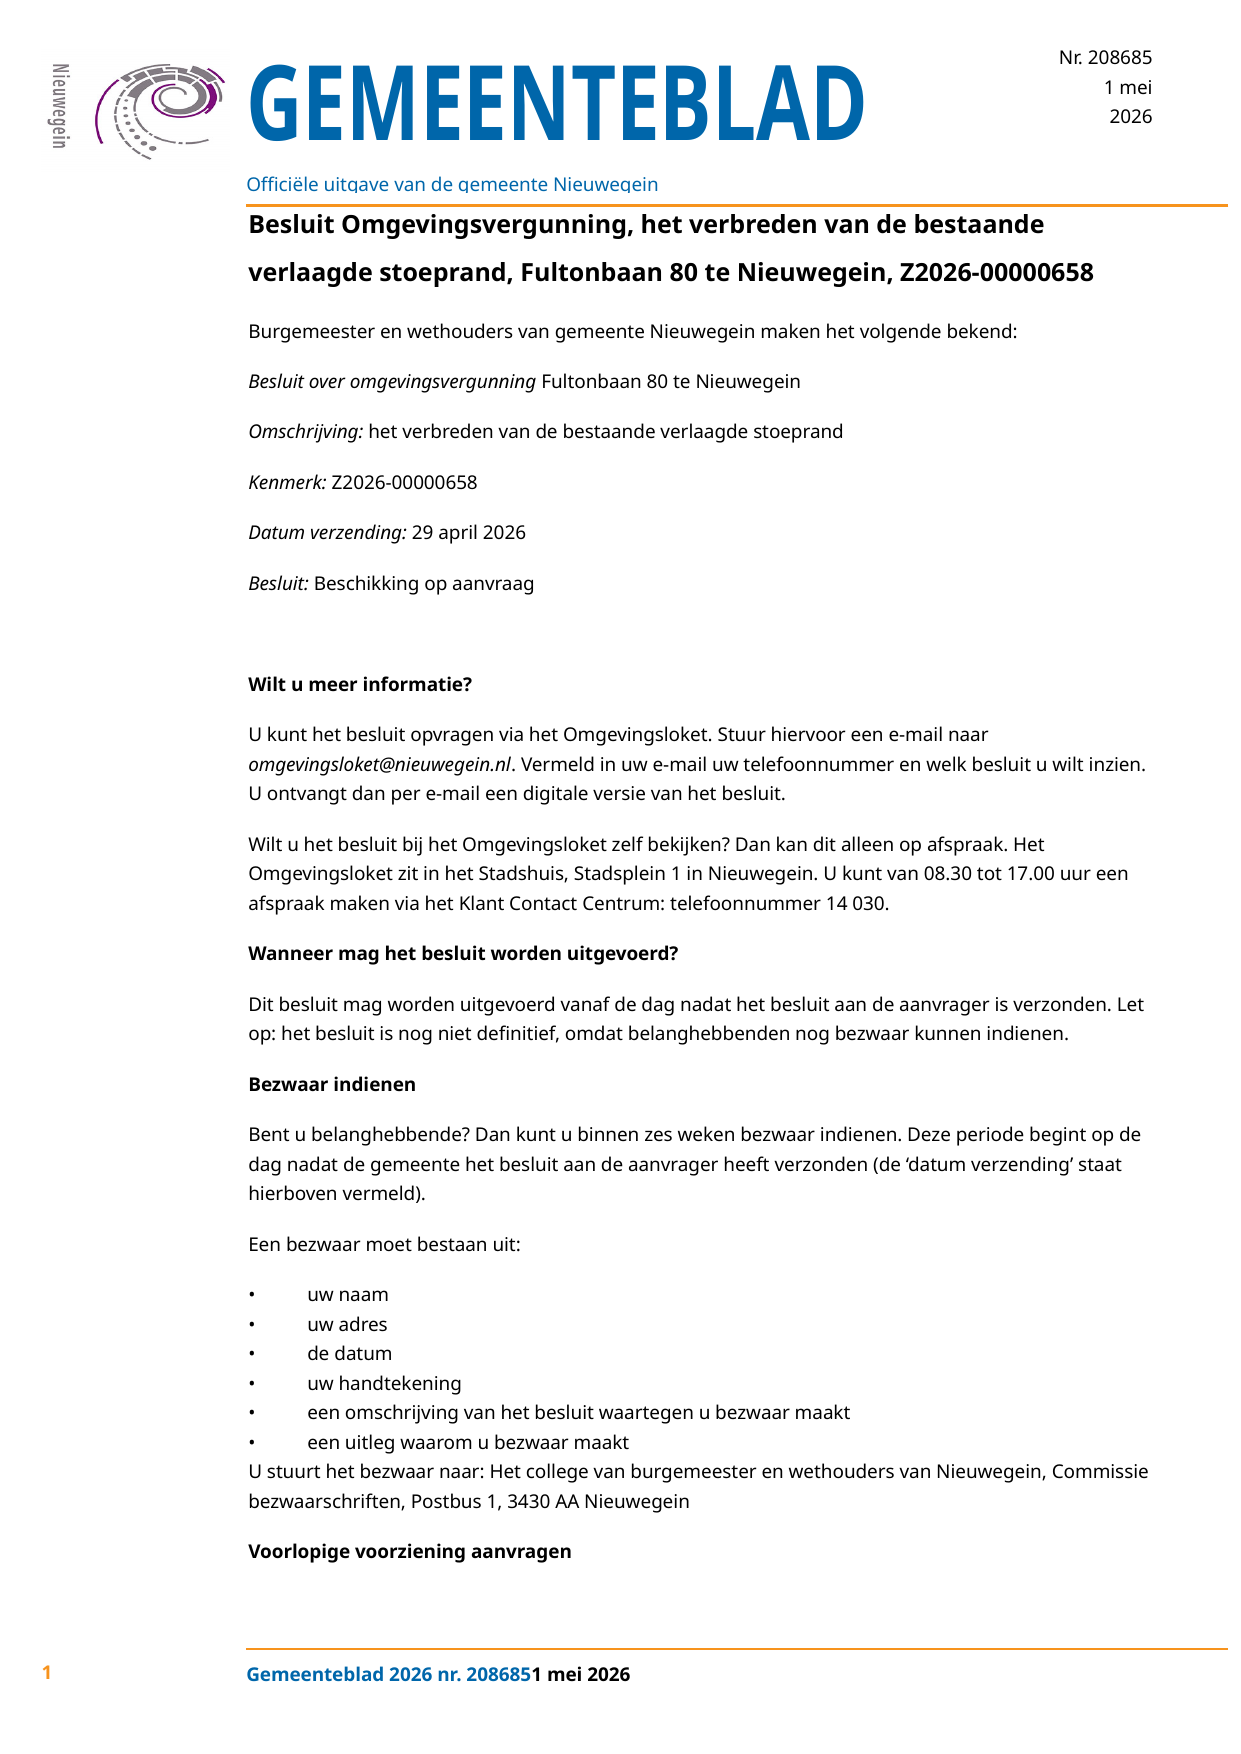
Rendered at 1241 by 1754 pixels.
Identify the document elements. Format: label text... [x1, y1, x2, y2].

text Wilt u meer informatie? [248, 671, 1152, 697]
text Omschrijving: het verbreden van de bestaande verlaagde stoeprand [248, 419, 1152, 444]
text U kunt het besluit opvragen via het Omgevingsloket. Stuur hiervoor een e-mail naar omgevingsloket@nieuwegein.nl. Vermeld in uw e-mail uw telefoonnummer en welk besluit u wilt inzien. U ontvangt dan per e-mail een digitale versie van het besluit. [248, 721, 1152, 806]
list uw handtekening [248, 1370, 1152, 1396]
text Besluit: Beschikking op aanvraag [248, 570, 1152, 596]
picture [41, 47, 231, 172]
text Besluit over omgevingsvergunning Fultonbaan 80 te Nieuwegein [248, 368, 1152, 394]
text Datum verzending: 29 april 2026 [248, 519, 1152, 545]
text Voorlopige voorziening aanvragen [248, 1539, 1152, 1564]
text Wanneer mag het besluit worden uitgevoerd? [248, 940, 1152, 966]
text Burgemeester en wethouders van gemeente Nieuwegein maken het volgende bekend: [248, 318, 1152, 344]
text Kenmerk: Z2026-00000658 [248, 469, 1152, 495]
list de datum [248, 1340, 1152, 1366]
text Besluit Omgevingsvergunning, het verbreden van de bestaande verlaagde stoeprand, Fultonbaan 80 te Nieuwegein, Z2026-00000658 [248, 207, 1152, 288]
list een omschrijving van het besluit waartegen u bezwaar maakt [248, 1399, 1152, 1425]
text Een bezwaar moet bestaan uit: [248, 1231, 1152, 1257]
list uw naam [248, 1281, 1152, 1307]
text Dit besluit mag worden uitgevoerd vanaf de dag nadat het besluit aan de aanvrager is verzonden. Let op: het besluit is nog niet definitief, omdat belanghebbenden nog bezwaar kunnen indienen. [248, 991, 1152, 1046]
text Wilt u het besluit bij het Omgevingsloket zelf bekijken? Dan kan dit alleen op afspraak. Het Omgevingsloket zit in het Stadshuis, Stadsplein 1 in Nieuwegein. U kunt van 08.30 tot 17.00 uur een afspraak maken via het Klant Contact Centrum: telefoonnummer 14 030. [248, 831, 1152, 916]
list een uitleg waarom u bezwaar maakt [248, 1429, 1152, 1455]
text Bezwaar indienen [248, 1071, 1152, 1097]
text U stuurt het bezwaar naar: Het college van burgemeester en wethouders van Nieuwegein, Commissie bezwaarschriften, Postbus 1, 3430 AA Nieuwegein [248, 1459, 1152, 1514]
text Bent u belanghebbende? Dan kunt u binnen zes weken bezwaar indienen. Deze periode begint op de dag nadat de gemeente het besluit aan de aanvrager heeft verzonden (de ‘datum verzending’ staat hierboven vermeld). [248, 1121, 1152, 1206]
list uw adres [248, 1311, 1152, 1337]
